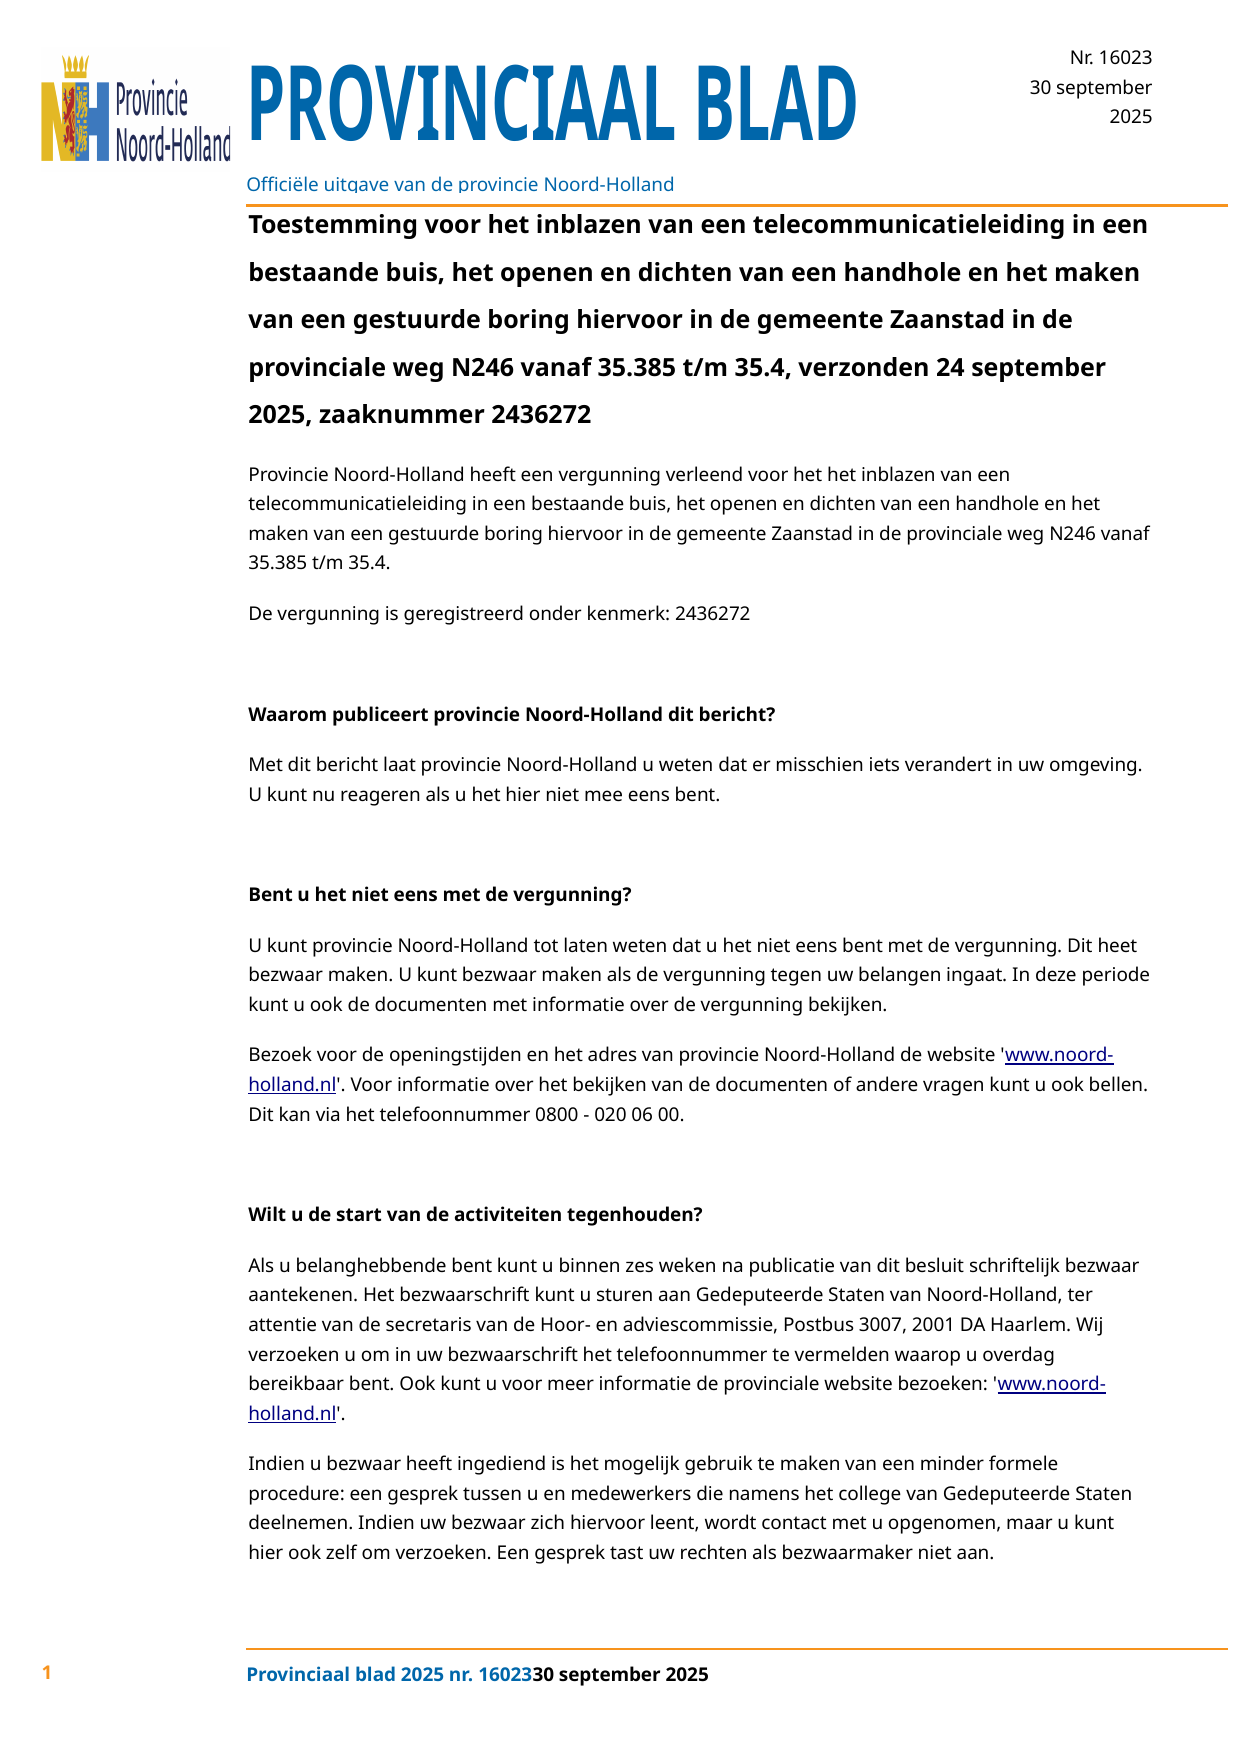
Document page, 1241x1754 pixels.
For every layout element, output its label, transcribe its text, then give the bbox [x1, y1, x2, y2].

text Toestemming voor het inblazen van een telecommunicatieleiding in een bestaande buis, het openen en dichten van een handhole en het maken van een gestuurde boring hiervoor in de gemeente Zaanstad in de provinciale weg N246 vanaf 35.385 t/m 35.4, verzonden 24 september 2025, zaaknummer 2436272 [248, 207, 1152, 431]
text U kunt provincie Noord-Holland tot laten weten dat u het niet eens bent met de vergunning. Dit heet bezwaar maken. U kunt bezwaar maken als de vergunning tegen uw belangen ingaat. In deze periode kunt u ook de documenten met informatie over de vergunning bekijken. [248, 932, 1152, 1017]
text Wilt u de start van de activiteiten tegenhouden? [248, 1202, 1152, 1227]
text Met dit bericht laat provincie Noord-Holland u weten dat er misschien iets verandert in uw omgeving. U kunt nu reageren als u het hier niet mee eens bent. [248, 751, 1152, 806]
text Als u belanghebbende bent kunt u binnen zes weken na publicatie van dit besluit schriftelijk bezwaar aantekenen. Het bezwaarschrift kunt u sturen aan Gedeputeerde Staten van Noord-Holland, ter attentie van de secretaris van de Hoor- en adviescommissie, Postbus 3007, 2001 DA Haarlem. Wij verzoeken u om in uw bezwaarschrift het telefoonnummer te vermelden waarop u overdag bereikbaar bent. Ook kunt u voor meer informatie de provinciale website bezoeken: 'www.noord-holland.nl'. [248, 1252, 1152, 1426]
text Provincie Noord-Holland heeft een vergunning verleend voor het het inblazen van een telecommunicatieleiding in een bestaande buis, het openen en dichten van een handhole en het maken van een gestuurde boring hiervoor in de gemeente Zaanstad in de provinciale weg N246 vanaf 35.385 t/m 35.4. [248, 461, 1152, 575]
text Indien u bezwaar heeft ingediend is het mogelijk gebruik te maken van een minder formele procedure: een gesprek tussen u en medewerkers die namens het college van Gedeputeerde Staten deelnemen. Indien uw bezwaar zich hiervoor leent, wordt contact met u opgenomen, maar u kunt hier ook zelf om verzoeken. Een gesprek tast uw rechten als bezwaarmaker niet aan. [248, 1450, 1152, 1565]
text Bezoek voor de openingstijden en het adres van provincie Noord-Holland de website 'www.noord-holland.nl'. Voor informatie over het bekijken van de documenten of andere vragen kunt u ook bellen. Dit kan via het telefoonnummer 0800 - 020 06 00. [248, 1042, 1152, 1126]
text Bent u het niet eens met de vergunning? [248, 882, 1152, 907]
text De vergunning is geregistreerd onder kenmerk: 2436272 [248, 600, 1152, 626]
text Waarom publiceert provincie Noord-Holland dit bericht? [248, 701, 1152, 726]
picture [41, 47, 231, 172]
